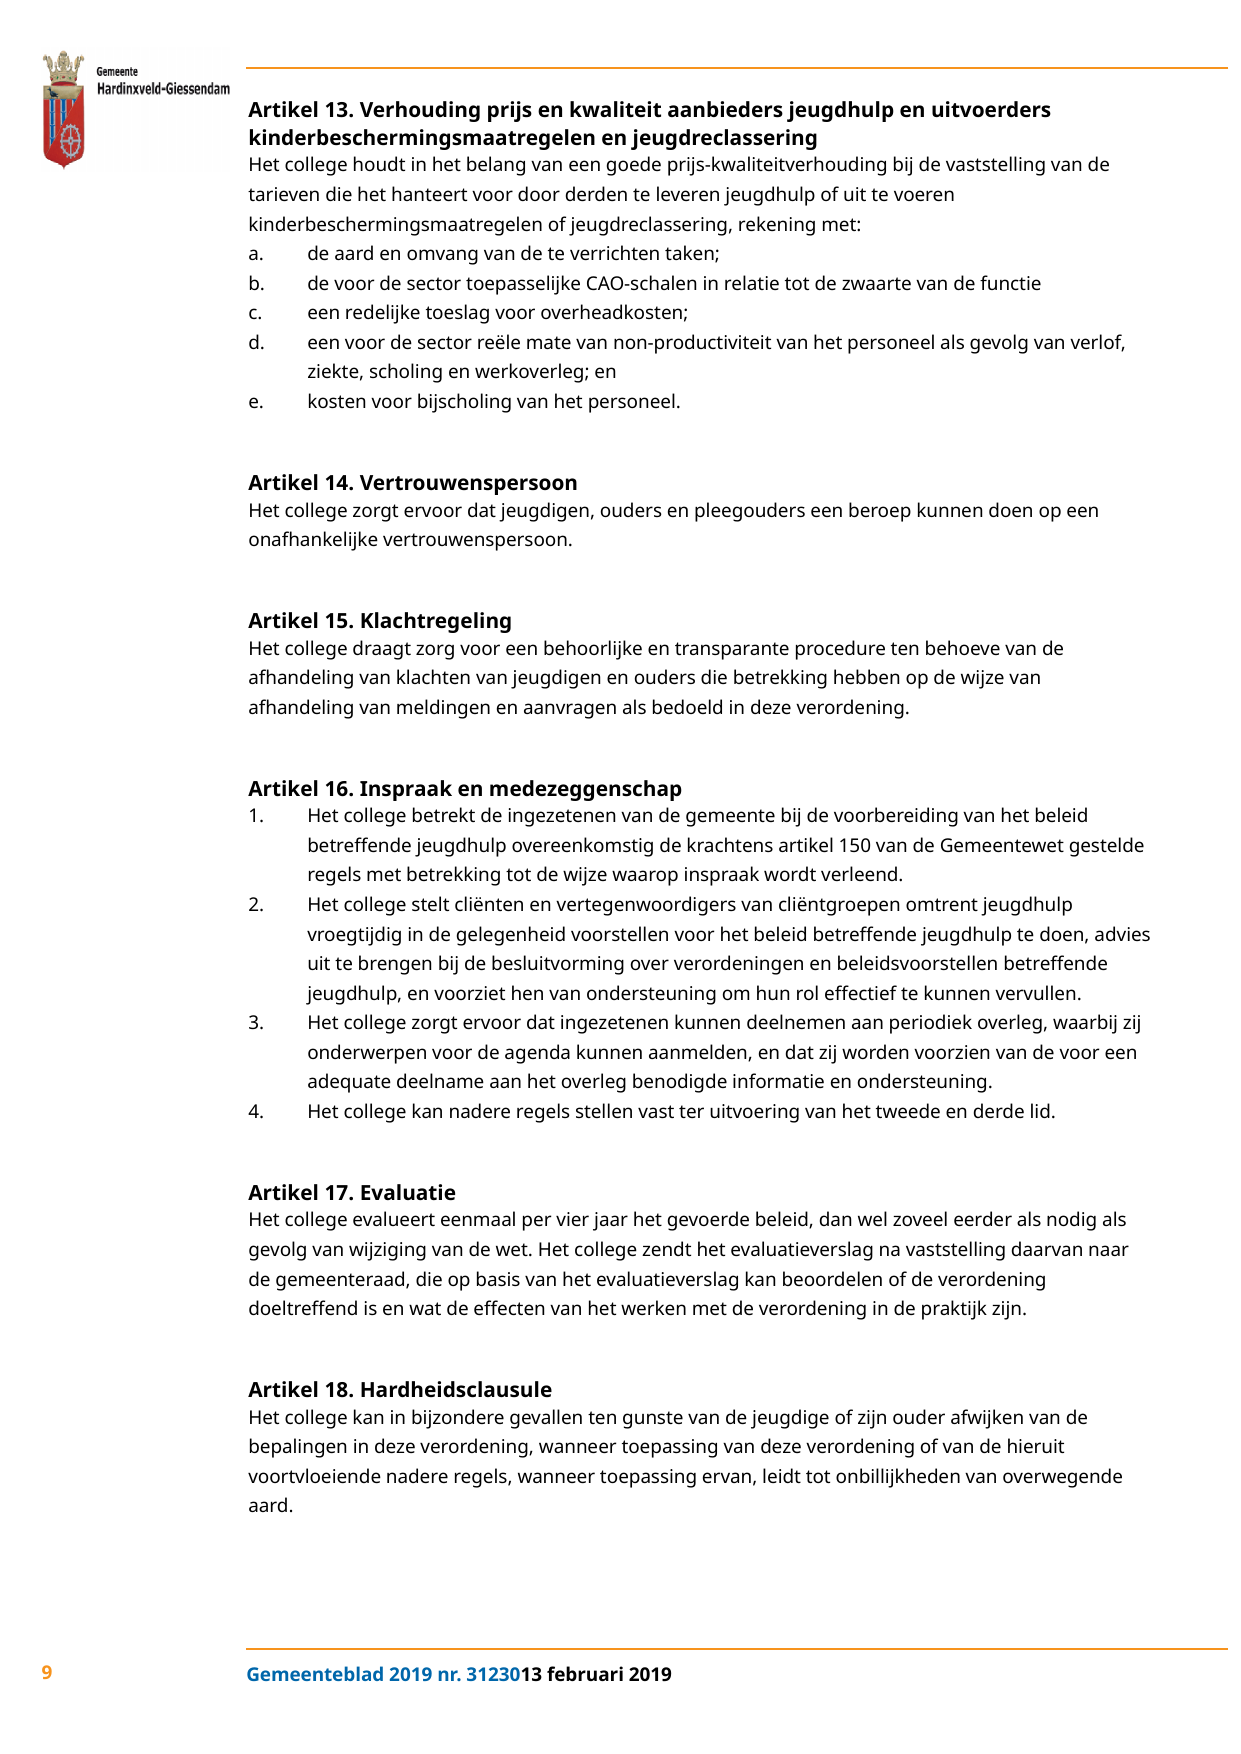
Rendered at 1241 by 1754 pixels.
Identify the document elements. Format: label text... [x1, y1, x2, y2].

text Artikel 16. Inspraak en medezeggenschap [248, 774, 1152, 802]
text Het college houdt in het belang van een goede prijs-kwaliteitverhouding bij de vaststelling van de tarieven die het hanteert voor door derden te leveren jeugdhulp of uit te voeren kinderbeschermingsmaatregelen of jeugdreclassering, rekening met: [248, 152, 1152, 237]
text Artikel 14. Vertrouwenspersoon [248, 468, 1152, 497]
text Het college evalueert eenmaal per vier jaar het gevoerde beleid, dan wel zoveel eerder als nodig als gevolg van wijziging van de wet. Het college zendt het evaluatieverslag na vaststelling daarvan naar de gemeenteraad, die op basis van het evaluatieverslag kan beoordelen of de verordening doeltreffend is en wat de effecten van het werken met de verordening in de praktijk zijn. [248, 1207, 1152, 1321]
text Het college zorgt ervoor dat jeugdigen, ouders en pleegouders een beroep kunnen doen op een onafhankelijke vertrouwenspersoon. [248, 497, 1152, 552]
list Het college zorgt ervoor dat ingezetenen kunnen deelnemen aan periodiek overleg, waarbij zij onderwerpen voor de agenda kunnen aanmelden, en dat zij worden voorzien van de voor een adequate deelname aan het overleg benodigde informatie en ondersteuning. [248, 1009, 1152, 1094]
text Artikel 17. Evaluatie [248, 1178, 1152, 1207]
text Het college draagt zorg voor een behoorlijke en transparante procedure ten behoeve van de afhandeling van klachten van jeugdigen en ouders die betrekking hebben op de wijze van afhandeling van meldingen en aanvragen als bedoeld in deze verordening. [248, 635, 1152, 720]
list Het college kan nadere regels stellen vast ter uitvoering van het tweede en derde lid. [248, 1098, 1152, 1124]
list de voor de sector toepasselijke CAO-schalen in relatie tot de zwaarte van de functie [248, 270, 1152, 296]
text Artikel 13. Verhouding prijs en kwaliteit aanbieders jeugdhulp en uitvoerders kinderbeschermingsmaatregelen en jeugdreclassering [248, 95, 1152, 152]
list Het college betrekt de ingezetenen van de gemeente bij de voorbereiding van het beleid betreffende jeugdhulp overeenkomstig de krachtens artikel 150 van de Gemeentewet gestelde regels met betrekking tot de wijze waarop inspraak wordt verleend. [248, 802, 1152, 887]
list Het college stelt cliënten en vertegenwoordigers van cliëntgroepen omtrent jeugdhulp vroegtijdig in de gelegenheid voorstellen voor het beleid betreffende jeugdhulp te doen, advies uit te brengen bij de besluitvorming over verordeningen en beleidsvoorstellen betreffende jeugdhulp, en voorziet hen van ondersteuning om hun rol effectief te kunnen vervullen. [248, 891, 1152, 1006]
list een redelijke toeslag voor overheadkosten; [248, 299, 1152, 325]
list kosten voor bijscholing van het personeel. [248, 388, 1152, 414]
list de aard en omvang van de te verrichten taken; [248, 240, 1152, 266]
text Het college kan in bijzondere gevallen ten gunste van de jeugdige of zijn ouder afwijken van de bepalingen in deze verordening, wanneer toepassing van deze verordening of van de hieruit voortvloeiende nadere regels, wanneer toepassing ervan, leidt tot onbillijkheden van overwegende aard. [248, 1404, 1152, 1518]
text Artikel 18. Hardheidsclausule [248, 1375, 1152, 1404]
text Artikel 15. Klachtregeling [248, 606, 1152, 635]
picture [41, 47, 231, 172]
list een voor de sector reële mate van non-productiviteit van het personeel als gevolg van verlof, ziekte, scholing en werkoverleg; en [248, 329, 1152, 384]
